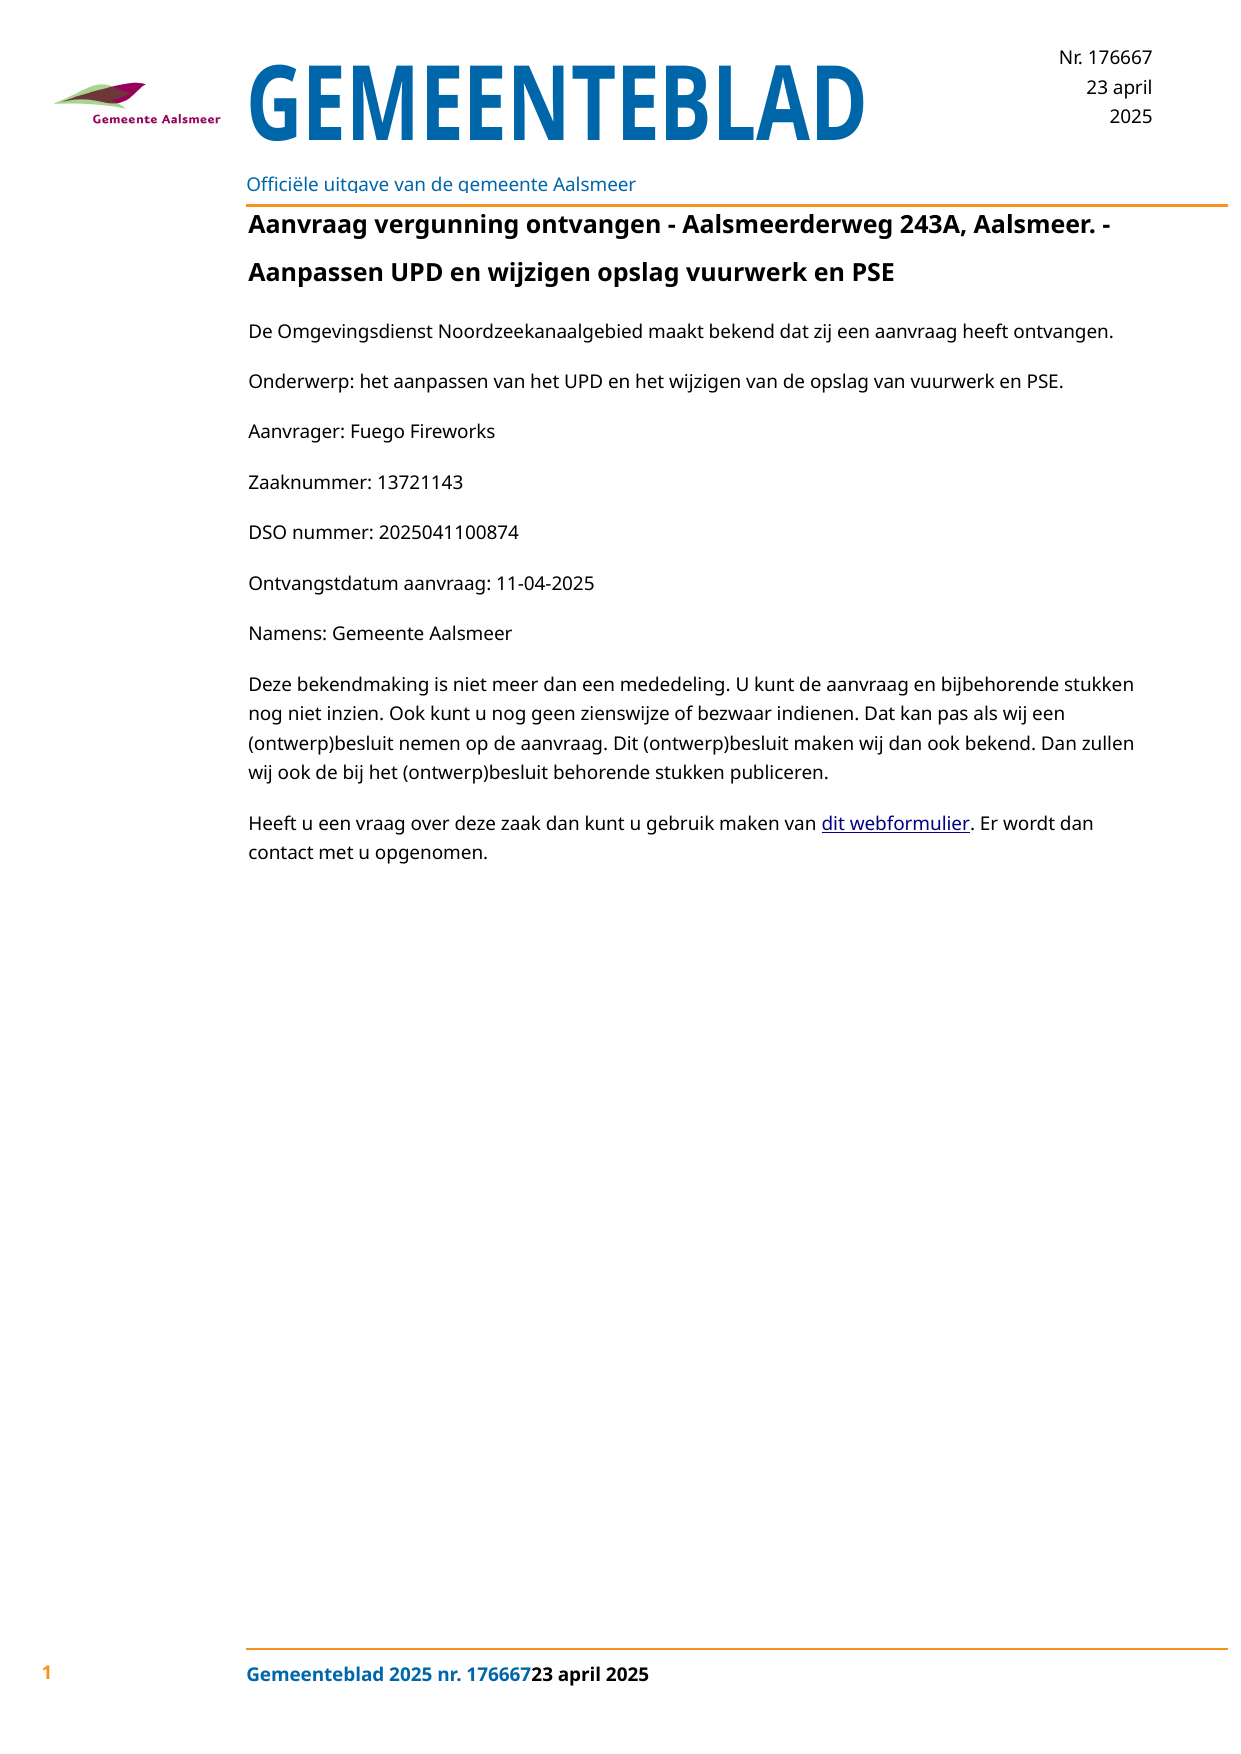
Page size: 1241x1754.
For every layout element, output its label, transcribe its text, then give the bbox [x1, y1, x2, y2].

text Namens: Gemeente Aalsmeer [248, 620, 1152, 646]
text Aanvrager: Fuego Fireworks [248, 419, 1152, 444]
text Zaaknummer: 13721143 [248, 469, 1152, 495]
text De Omgevingsdienst Noordzeekanaalgebied maakt bekend dat zij een aanvraag heeft ontvangen. [248, 318, 1152, 344]
text Heeft u een vraag over deze zaak dan kunt u gebruik maken van dit webformulier. Er wordt dan contact met u opgenomen. [248, 810, 1152, 865]
text DSO nummer: 2025041100874 [248, 519, 1152, 545]
text Aanvraag vergunning ontvangen - Aalsmeerderweg 243A, Aalsmeer. - Aanpassen UPD en wijzigen opslag vuurwerk en PSE [248, 207, 1152, 288]
text Onderwerp: het aanpassen van het UPD en het wijzigen van de opslag van vuurwerk en PSE. [248, 368, 1152, 394]
text Deze bekendmaking is niet meer dan een mededeling. U kunt de aanvraag en bijbehorende stukken nog niet inzien. Ook kunt u nog geen zienswijze of bezwaar indienen. Dat kan pas als wij een (ontwerp)besluit nemen op de aanvraag. Dit (ontwerp)besluit maken wij dan ook bekend. Dan zullen wij ook de bij het (ontwerp)besluit behorende stukken publiceren. [248, 671, 1152, 785]
text Ontvangstdatum aanvraag: 11-04-2025 [248, 570, 1152, 596]
picture [41, 47, 231, 172]
